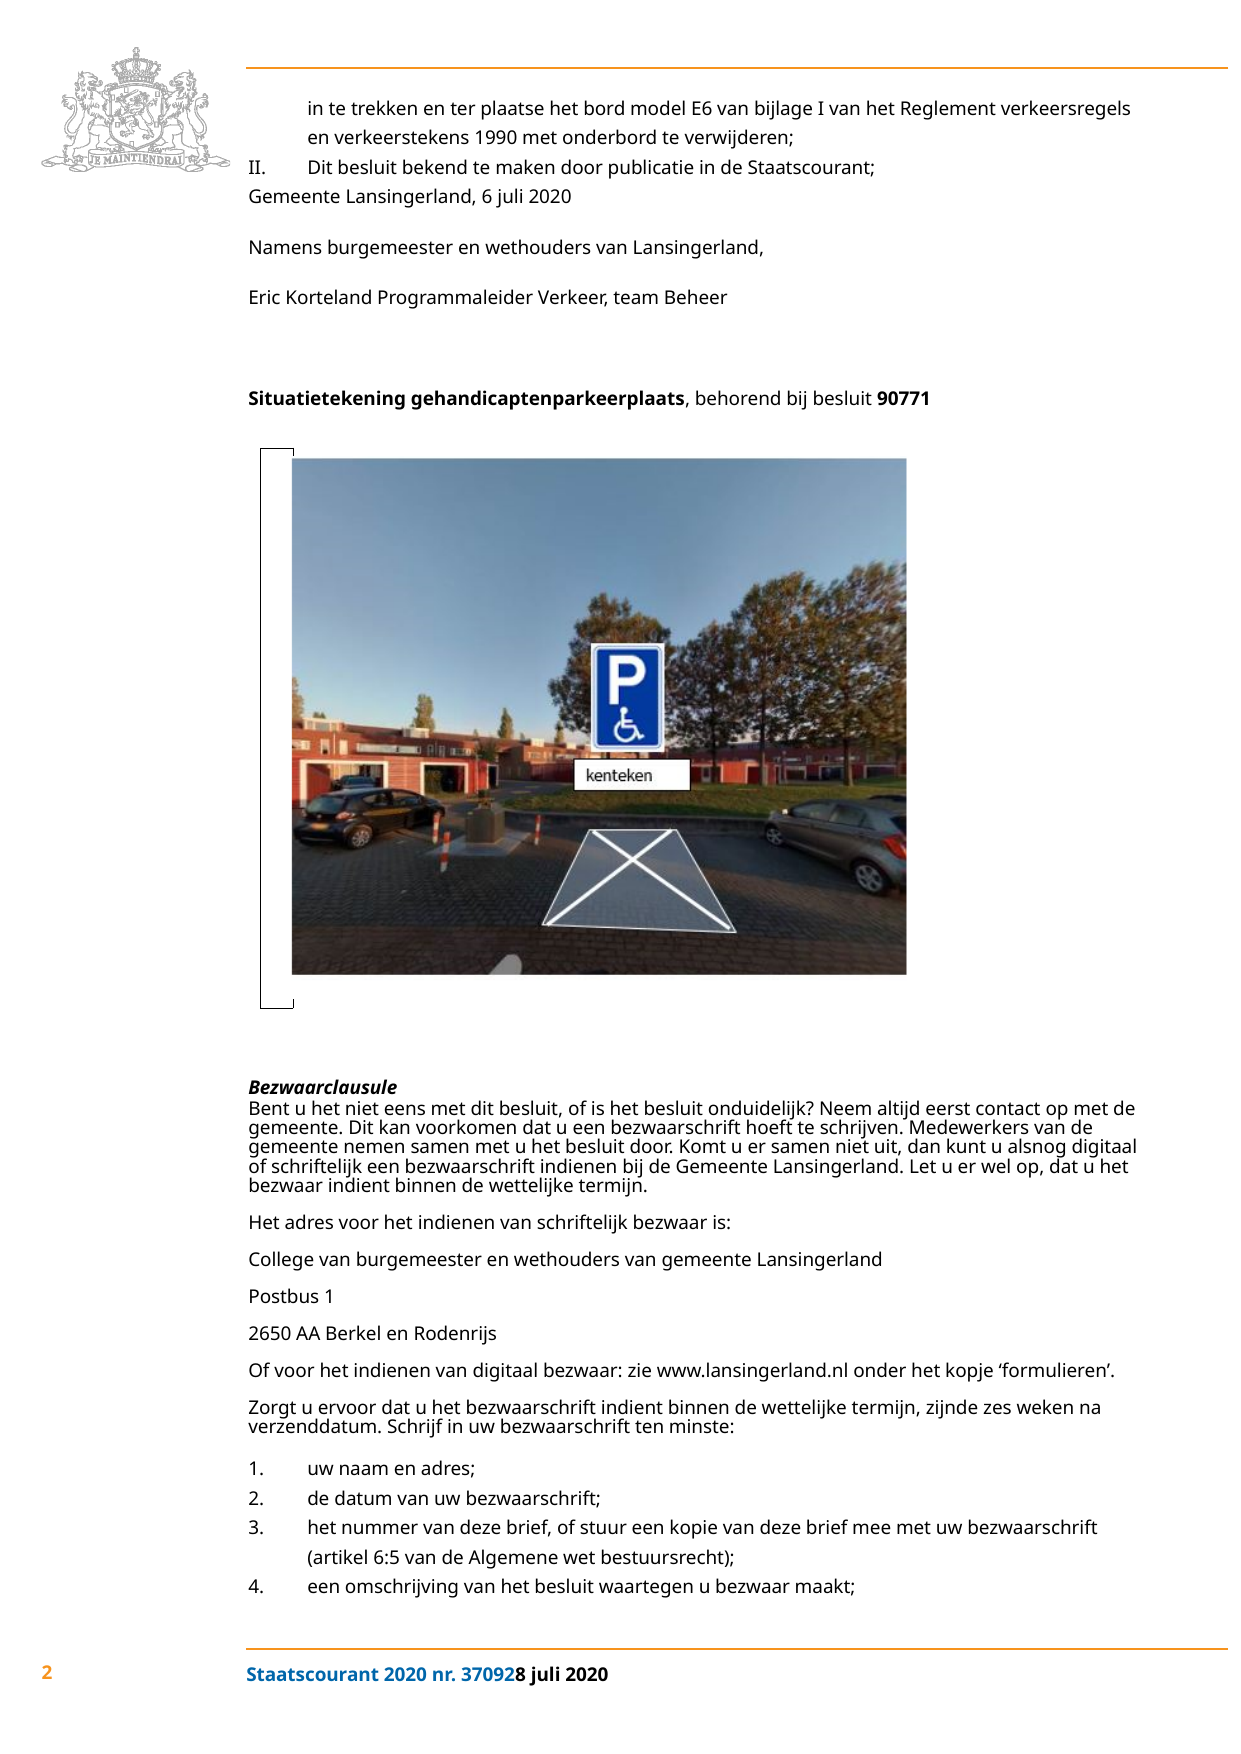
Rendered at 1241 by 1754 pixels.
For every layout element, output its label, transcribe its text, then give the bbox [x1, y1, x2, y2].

text Of voor het indienen van digitaal bezwaar: zie www.lansingerland.nl onder het kopje ‘formulieren’. [248, 1362, 1152, 1381]
list een omschrijving van het besluit waartegen u bezwaar maakt; [248, 1573, 1152, 1599]
picture [268, 456, 1008, 999]
text Het adres voor het indienen van schriftelijk bezwaar is: [248, 1214, 1152, 1233]
text Situatietekening gehandicaptenparkeerplaats, behorend bij besluit 90771 [248, 385, 1152, 411]
list Dit besluit bekend te maken door publicatie in de Staatscourant; [248, 154, 1152, 180]
text Bent u het niet eens met dit besluit, of is het besluit onduidelijk? Neem altijd eerst contact op met de gemeente. Dit kan voorkomen dat u een bezwaarschrift hoeft te schrijven. Medewerkers van de gemeente nemen samen met u het besluit door. Komt u er samen niet uit, dan kunt u alsnog digitaal of schriftelijk een bezwaarschrift indienen bij de Gemeente Lansingerland. Let u er wel op, dat u het bezwaar indient binnen de wettelijke termijn. [248, 1100, 1152, 1196]
text College van burgemeester en wethouders van gemeente Lansingerland [248, 1251, 1152, 1270]
text Zorgt u ervoor dat u het bezwaarschrift indient binnen de wettelijke termijn, zijnde zes weken na verzenddatum. Schrijf in uw bezwaarschrift ten minste: [248, 1399, 1152, 1437]
list het nummer van deze brief, of stuur een kopie van deze brief mee met uw bezwaarschrift [248, 1514, 1152, 1540]
text Namens burgemeester en wethouders van Lansingerland, [248, 234, 1152, 260]
picture [41, 47, 231, 172]
text Gemeente Lansingerland, 6 juli 2020 [248, 183, 1152, 209]
text 2650 AA Berkel en Rodenrijs [248, 1325, 1152, 1344]
text Postbus 1 [248, 1288, 1152, 1307]
list in te trekken en ter plaatse het bord model E6 van bijlage I van het Reglement verkeersregels en verkeerstekens 1990 met onderbord te verwijderen; [248, 95, 1152, 150]
list de datum van uw bezwaarschrift; [248, 1485, 1152, 1511]
text Eric Korteland Programmaleider Verkeer, team Beheer [248, 284, 1152, 310]
list (artikel 6:5 van de Algemene wet bestuursrecht); [248, 1544, 1152, 1570]
list uw naam en adres; [248, 1455, 1152, 1481]
text Bezwaarclausule [248, 1074, 1152, 1100]
